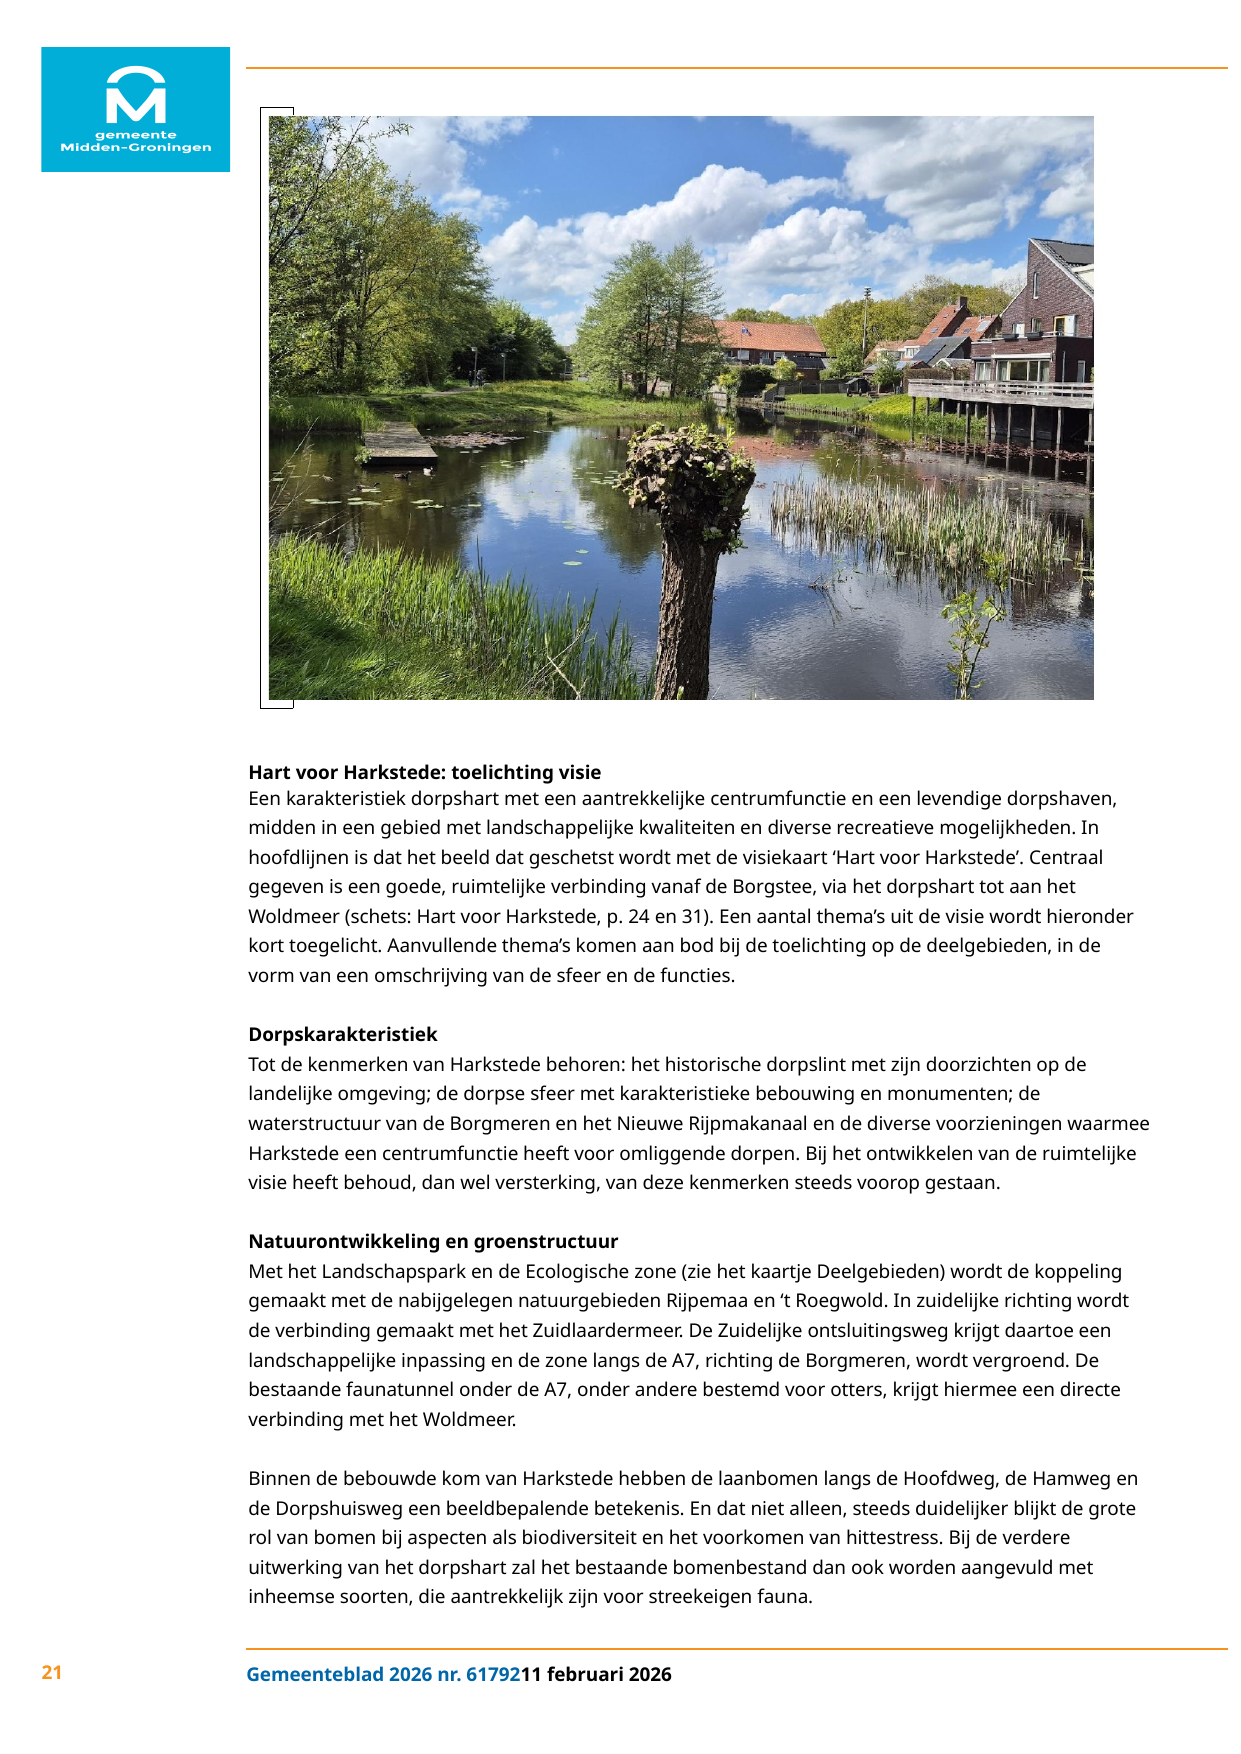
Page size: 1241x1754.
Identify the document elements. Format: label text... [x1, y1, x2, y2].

text Dorpskarakteristiek [248, 1021, 1152, 1047]
picture [107, 89, 165, 122]
picture [108, 66, 164, 82]
text Natuurontwikkeling en groenstructuur [248, 1228, 1152, 1254]
text Binnen de bebouwde kom van Harkstede hebben de laanbomen langs de Hoofdweg, de Hamweg en de Dorpshuisweg een beeldbepalende betekenis. En dat niet alleen, steeds duidelijker blijkt de grote rol van bomen bij aspecten als biodiversiteit en het voorkomen van hittestress. Bij de verdere uitwerking van het dorpshart zal het bestaande bomenbestand dan ook worden aangevuld met inheemse soorten, die aantrekkelijk zijn voor streekeigen fauna. [248, 1465, 1152, 1609]
text Tot de kenmerken van Harkstede behoren: het historische dorpslint met zijn doorzichten op de landelijke omgeving; de dorpse sfeer met karakteristieke bebouwing en monumenten; de waterstructuur van de Borgmeren en het Nieuwe Rijpmakanaal en de diverse voorzieningen waarmee Harkstede een centrumfunctie heeft voor omliggende dorpen. Bij het ontwikkelen van de ruimtelijke visie heeft behoud, dan wel versterking, van deze kenmerken steeds voorop gestaan. [248, 1051, 1152, 1195]
picture [268, 115, 1173, 700]
text Een karakteristiek dorpshart met een aantrekkelijke centrumfunctie en een levendige dorpshaven, midden in een gebied met landschappelijke kwaliteiten en diverse recreatieve mogelijkheden. In hoofdlijnen is dat het beeld dat geschetst wordt met de visiekaart ‘Hart voor Harkstede’. Centraal gegeven is een goede, ruimtelijke verbinding vanaf de Borgstee, via het dorpshart tot aan het Woldmeer (schets: Hart voor Harkstede, p. 24 en 31). Een aantal thema’s uit de visie wordt hieronder kort toegelicht. Aanvullende thema’s komen aan bod bij de toelichting op de deelgebieden, in de vorm van een omschrijving van de sfeer en de functies. [248, 785, 1152, 988]
text Met het Landschapspark en de Ecologische zone (zie het kaartje Deelgebieden) wordt de koppeling gemaakt met de nabijgelegen natuurgebieden Rijpemaa en ‘t Roegwold. In zuidelijke richting wordt de verbinding gemaakt met het Zuidlaardermeer. De Zuidelijke ontsluitingsweg krijgt daartoe een landschappelijke inpassing en de zone langs de A7, richting de Borgmeren, wordt vergroend. De bestaande faunatunnel onder de A7, onder andere bestemd voor otters, krijgt hiermee een directe verbinding met het Woldmeer. [248, 1258, 1152, 1432]
text Hart voor Harkstede: toelichting visie [248, 759, 1152, 785]
picture [184, 146, 190, 153]
